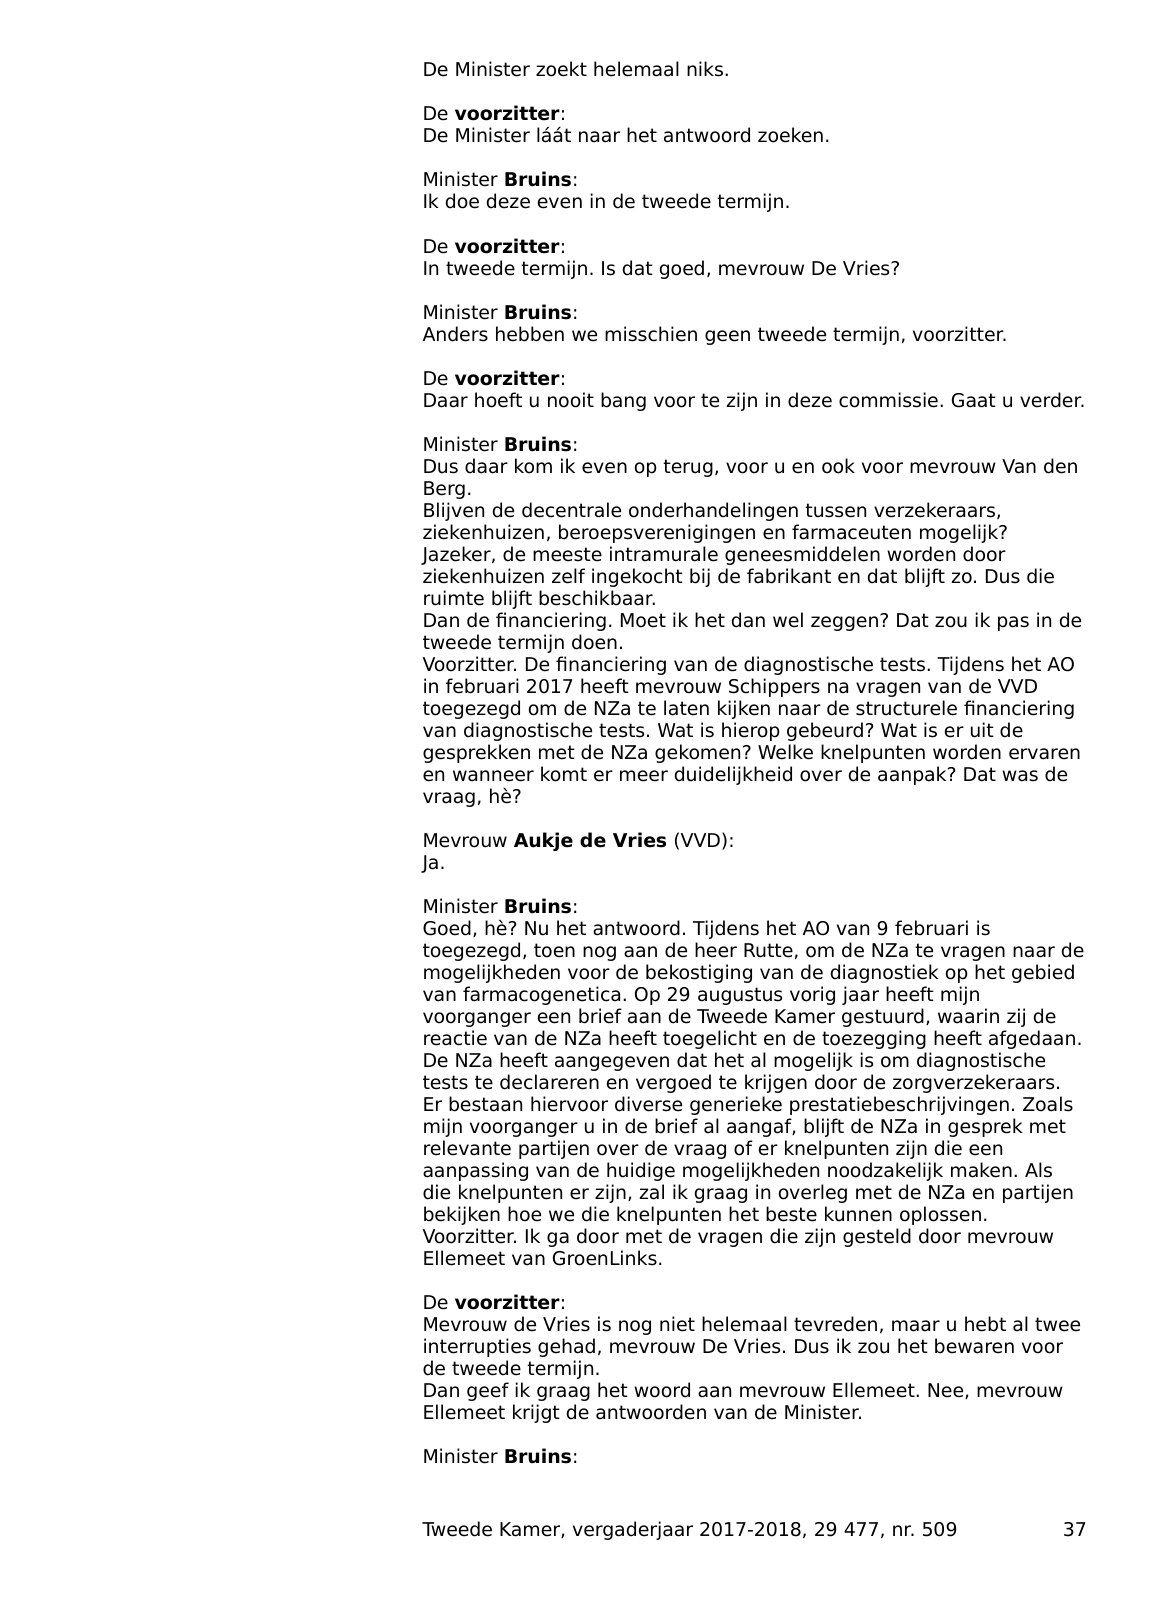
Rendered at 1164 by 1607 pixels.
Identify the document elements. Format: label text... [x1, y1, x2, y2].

text Minister Bruins: [422, 169, 1087, 191]
text Minister Bruins: [422, 302, 1087, 324]
text Dus daar kom ik even op terug, voor u en ook voor mevrouw Van den Berg. [422, 456, 1087, 500]
text Ik doe deze even in de tweede termijn. [422, 191, 1087, 213]
text Blijven de decentrale onderhandelingen tussen verzekeraars, ziekenhuizen, beroepsverenigingen en farmaceuten mogelijk? Jazeker, de meeste intramurale geneesmiddelen worden door ziekenhuizen zelf ingekocht bij de fabrikant en dat blijft zo. Dus die ruimte blijft beschikbaar. [422, 500, 1087, 610]
text Anders hebben we misschien geen tweede termijn, voorzitter. [422, 324, 1087, 346]
text Mevrouw Aukje de Vries (VVD): [422, 830, 1087, 852]
text Dan geef ik graag het woord aan mevrouw Ellemeet. Nee, mevrouw Ellemeet krijgt de antwoorden van de Minister. [422, 1380, 1087, 1424]
text Goed, hè? Nu het antwoord. Tijdens het AO van 9 februari is toegezegd, toen nog aan de heer Rutte, om de NZa te vragen naar de mogelijkheden voor de bekostiging van de diagnostiek op het gebied van farmacogenetica. Op 29 augustus vorig jaar heeft mijn voorganger een brief aan de Tweede Kamer gestuurd, waarin zij de reactie van de NZa heeft toegelicht en de toezegging heeft afgedaan. De NZa heeft aangegeven dat het al mogelijk is om diagnostische tests te declareren en vergoed te krijgen door de zorgverzekeraars. Er bestaan hiervoor diverse generieke prestatiebeschrijvingen. Zoals mijn voorganger u in de brief al aangaf, blijft de NZa in gesprek met relevante partijen over de vraag of er knelpunten zijn die een aanpassing van de huidige mogelijkheden noodzakelijk maken. Als die knelpunten er zijn, zal ik graag in overleg met de NZa en partijen bekijken hoe we die knelpunten het beste kunnen oplossen. [422, 918, 1087, 1226]
text De voorzitter: [422, 236, 1087, 257]
text De voorzitter: [422, 368, 1087, 390]
text Daar hoeft u nooit bang voor te zijn in deze commissie. Gaat u verder. [422, 390, 1087, 412]
text De Minister zoekt helemaal niks. [422, 59, 1087, 81]
text Minister Bruins: [422, 434, 1087, 456]
text De voorzitter: [422, 1292, 1087, 1314]
text Ja. [422, 852, 1087, 874]
text Mevrouw de Vries is nog niet helemaal tevreden, maar u hebt al twee interrupties gehad, mevrouw De Vries. Dus ik zou het bewaren voor de tweede termijn. [422, 1314, 1087, 1380]
text In tweede termijn. Is dat goed, mevrouw De Vries? [422, 257, 1087, 279]
text Minister Bruins: [422, 1446, 1087, 1468]
text De voorzitter: [422, 103, 1087, 125]
text De Minister láát naar het antwoord zoeken. [422, 125, 1087, 147]
text Minister Bruins: [422, 896, 1087, 918]
text Dan de financiering. Moet ik het dan wel zeggen? Dat zou ik pas in de tweede termijn doen. [422, 610, 1087, 654]
text Voorzitter. De financiering van de diagnostische tests. Tijdens het AO in februari 2017 heeft mevrouw Schippers na vragen van de VVD toegezegd om de NZa te laten kijken naar de structurele financiering van diagnostische tests. Wat is hierop gebeurd? Wat is er uit de gesprekken met de NZa gekomen? Welke knelpunten worden ervaren en wanneer komt er meer duidelijkheid over de aanpak? Dat was de vraag, hè? [422, 654, 1087, 808]
text Voorzitter. Ik ga door met de vragen die zijn gesteld door mevrouw Ellemeet van GroenLinks. [422, 1226, 1087, 1269]
